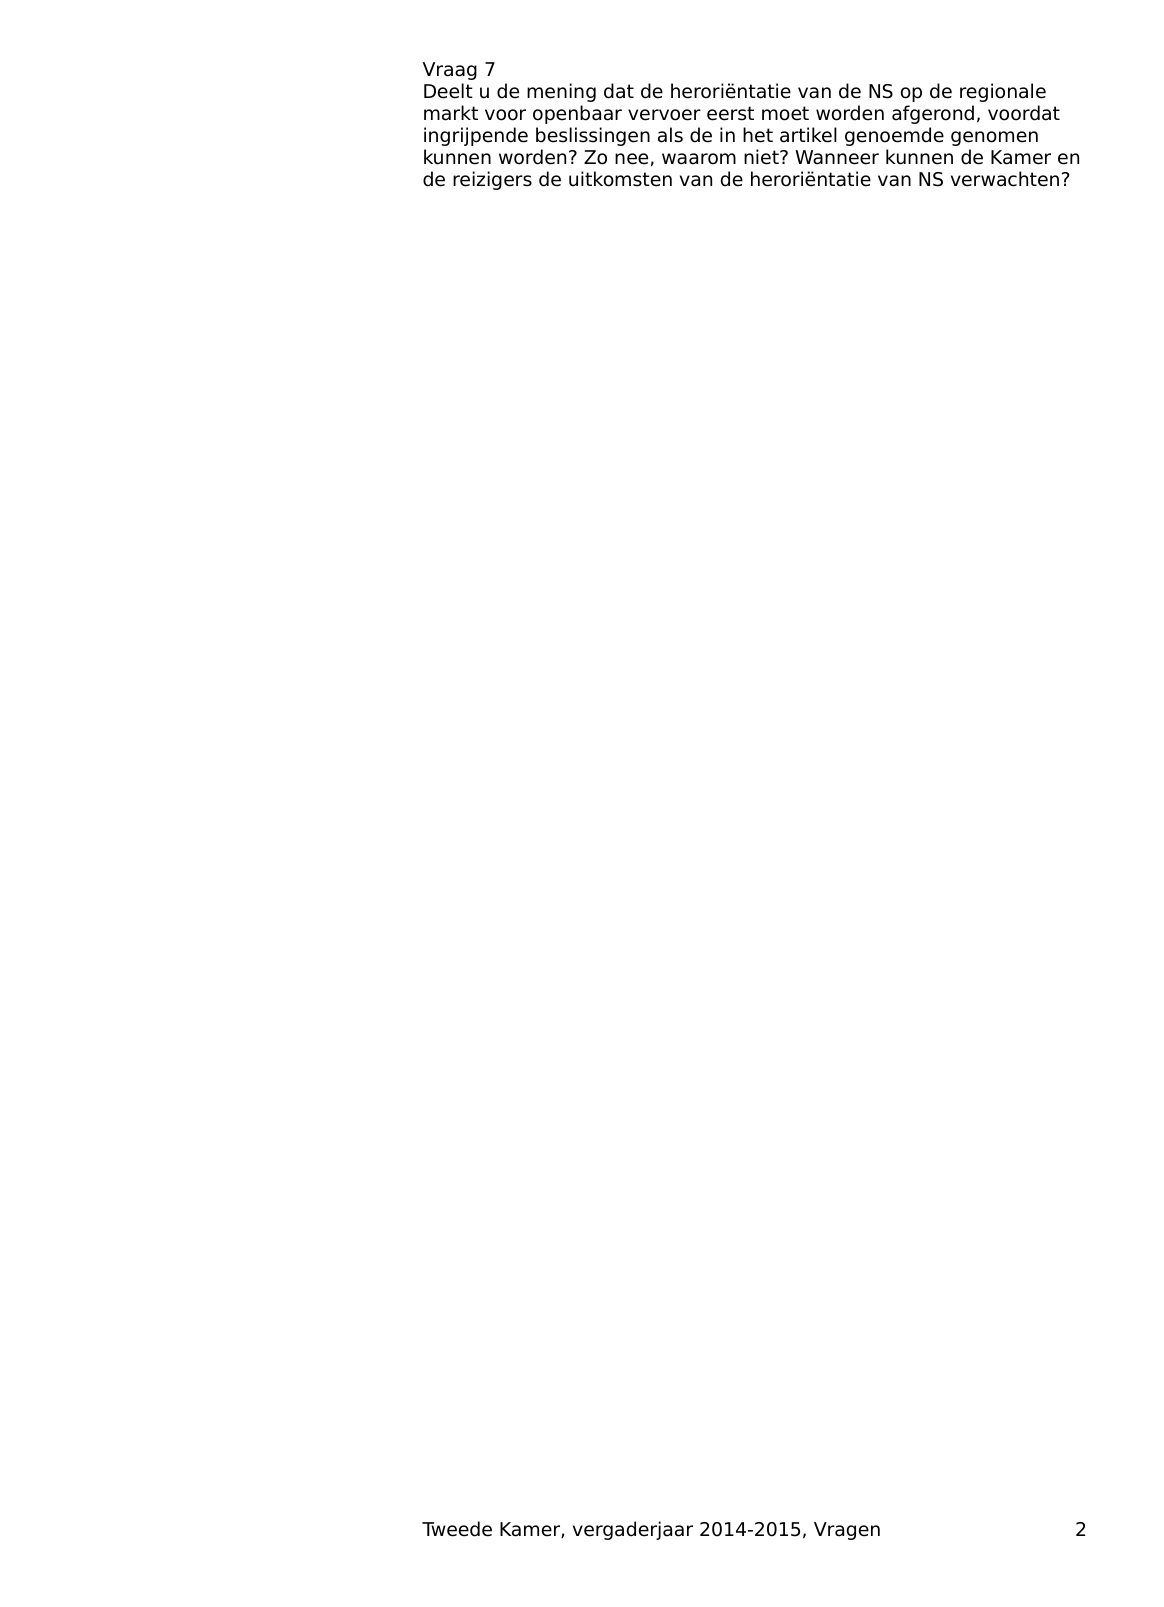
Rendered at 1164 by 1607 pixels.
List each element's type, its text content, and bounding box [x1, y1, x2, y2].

text Vraag 7 [422, 59, 1087, 81]
text Deelt u de mening dat de heroriëntatie van de NS op de regionale markt voor openbaar vervoer eerst moet worden afgerond, voordat ingrijpende beslissingen als de in het artikel genoemde genomen kunnen worden? Zo nee, waarom niet? Wanneer kunnen de Kamer en de reizigers de uitkomsten van de heroriëntatie van NS verwachten? [422, 81, 1087, 191]
